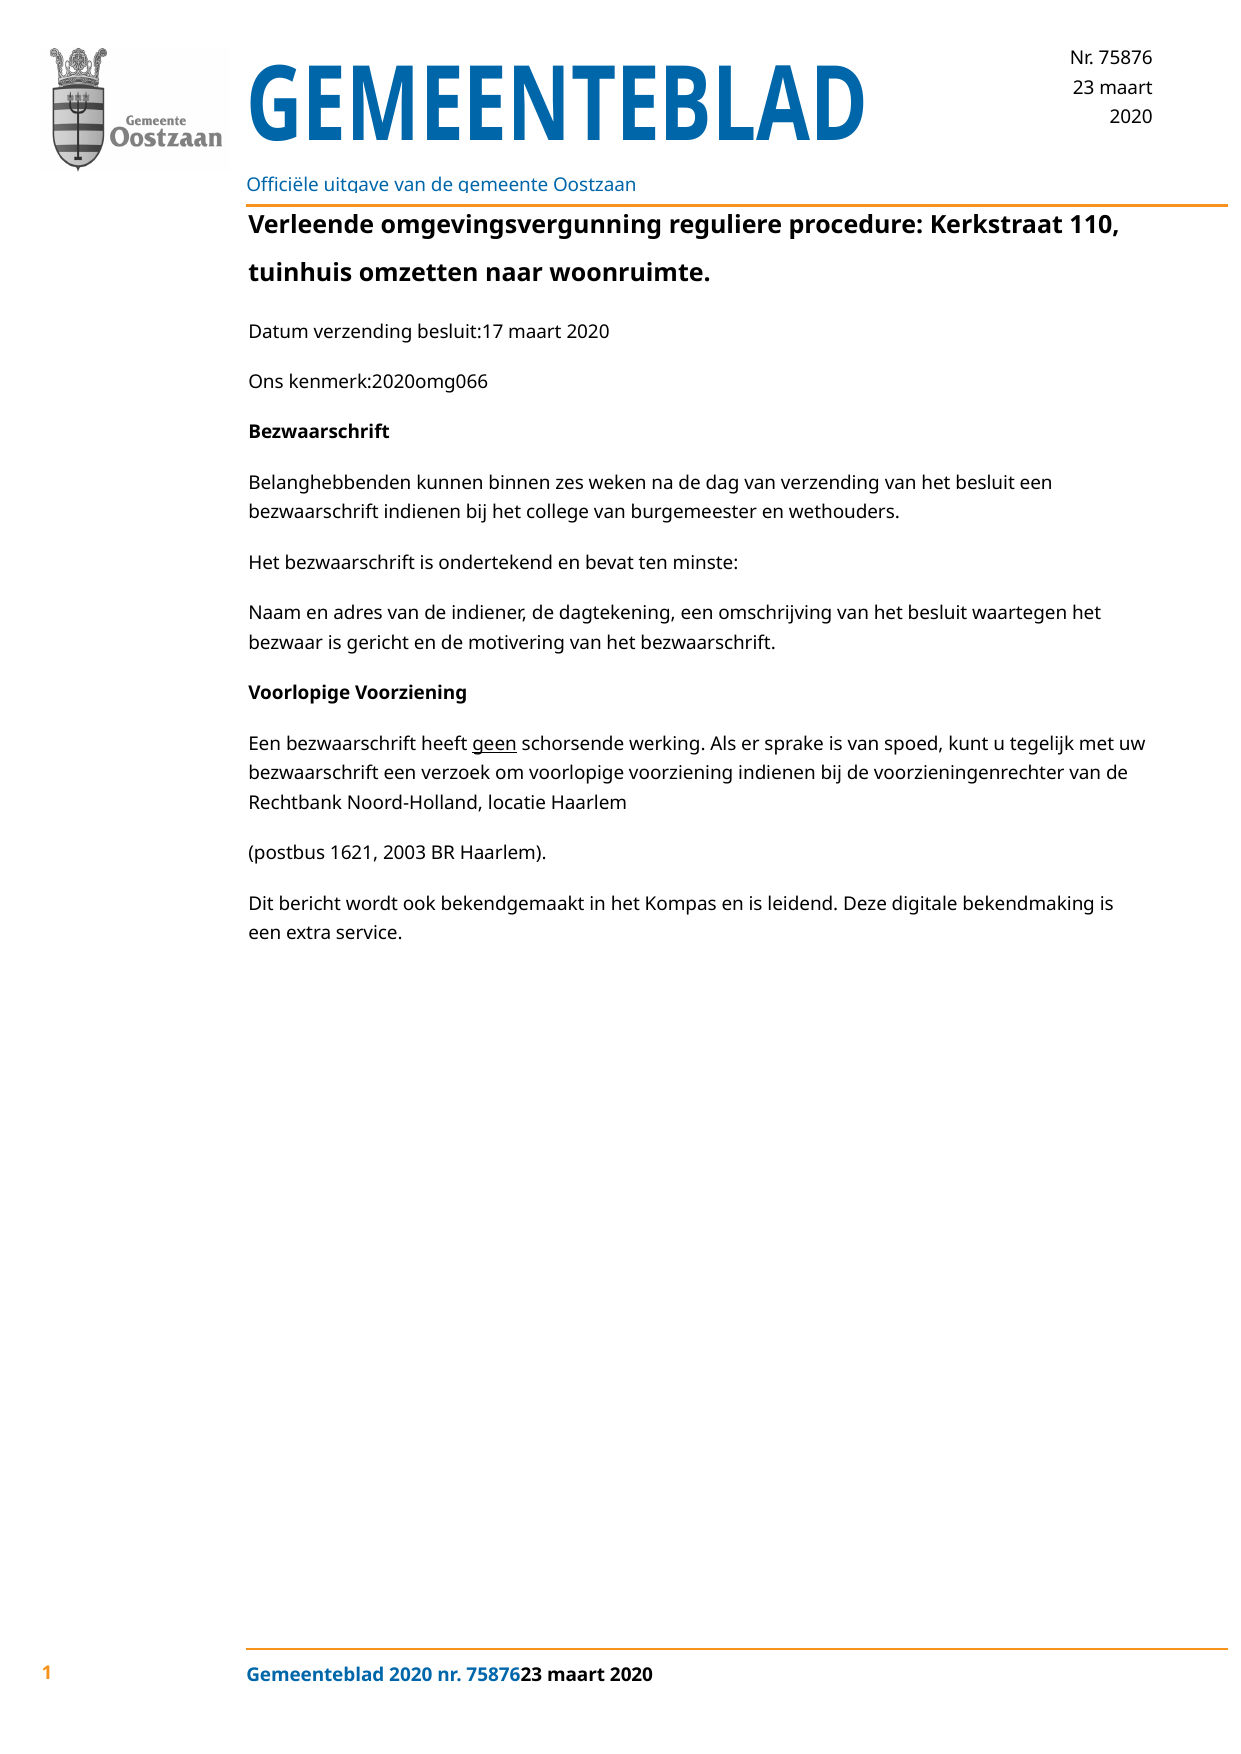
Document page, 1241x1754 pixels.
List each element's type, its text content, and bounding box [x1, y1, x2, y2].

text Ons kenmerk:2020omg066 [248, 368, 1152, 394]
text Het bezwaarschrift is ondertekend en bevat ten minste: [248, 549, 1152, 575]
text (postbus 1621, 2003 BR Haarlem). [248, 839, 1152, 865]
text Voorlopige Voorziening [248, 679, 1152, 705]
text Bezwaarschrift [248, 419, 1152, 444]
text Een bezwaarschrift heeft geen schorsende werking. Als er sprake is van spoed, kunt u tegelijk met uw bezwaarschrift een verzoek om voorlopige voorziening indienen bij de voorzieningenrechter van de Rechtbank Noord-Holland, locatie Haarlem [248, 730, 1152, 815]
picture [41, 47, 231, 172]
text Verleende omgevingsvergunning reguliere procedure: Kerkstraat 110, tuinhuis omzetten naar woonruimte. [248, 207, 1152, 288]
text Naam en adres van de indiener, de dagtekening, een omschrijving van het besluit waartegen het bezwaar is gericht en de motivering van het bezwaarschrift. [248, 599, 1152, 655]
text Dit bericht wordt ook bekendgemaakt in het Kompas en is leidend. Deze digitale bekendmaking is een extra service. [248, 890, 1152, 945]
text Belanghebbenden kunnen binnen zes weken na de dag van verzending van het besluit een bezwaarschrift indienen bij het college van burgemeester en wethouders. [248, 469, 1152, 524]
text Datum verzending besluit:17 maart 2020 [248, 318, 1152, 344]
